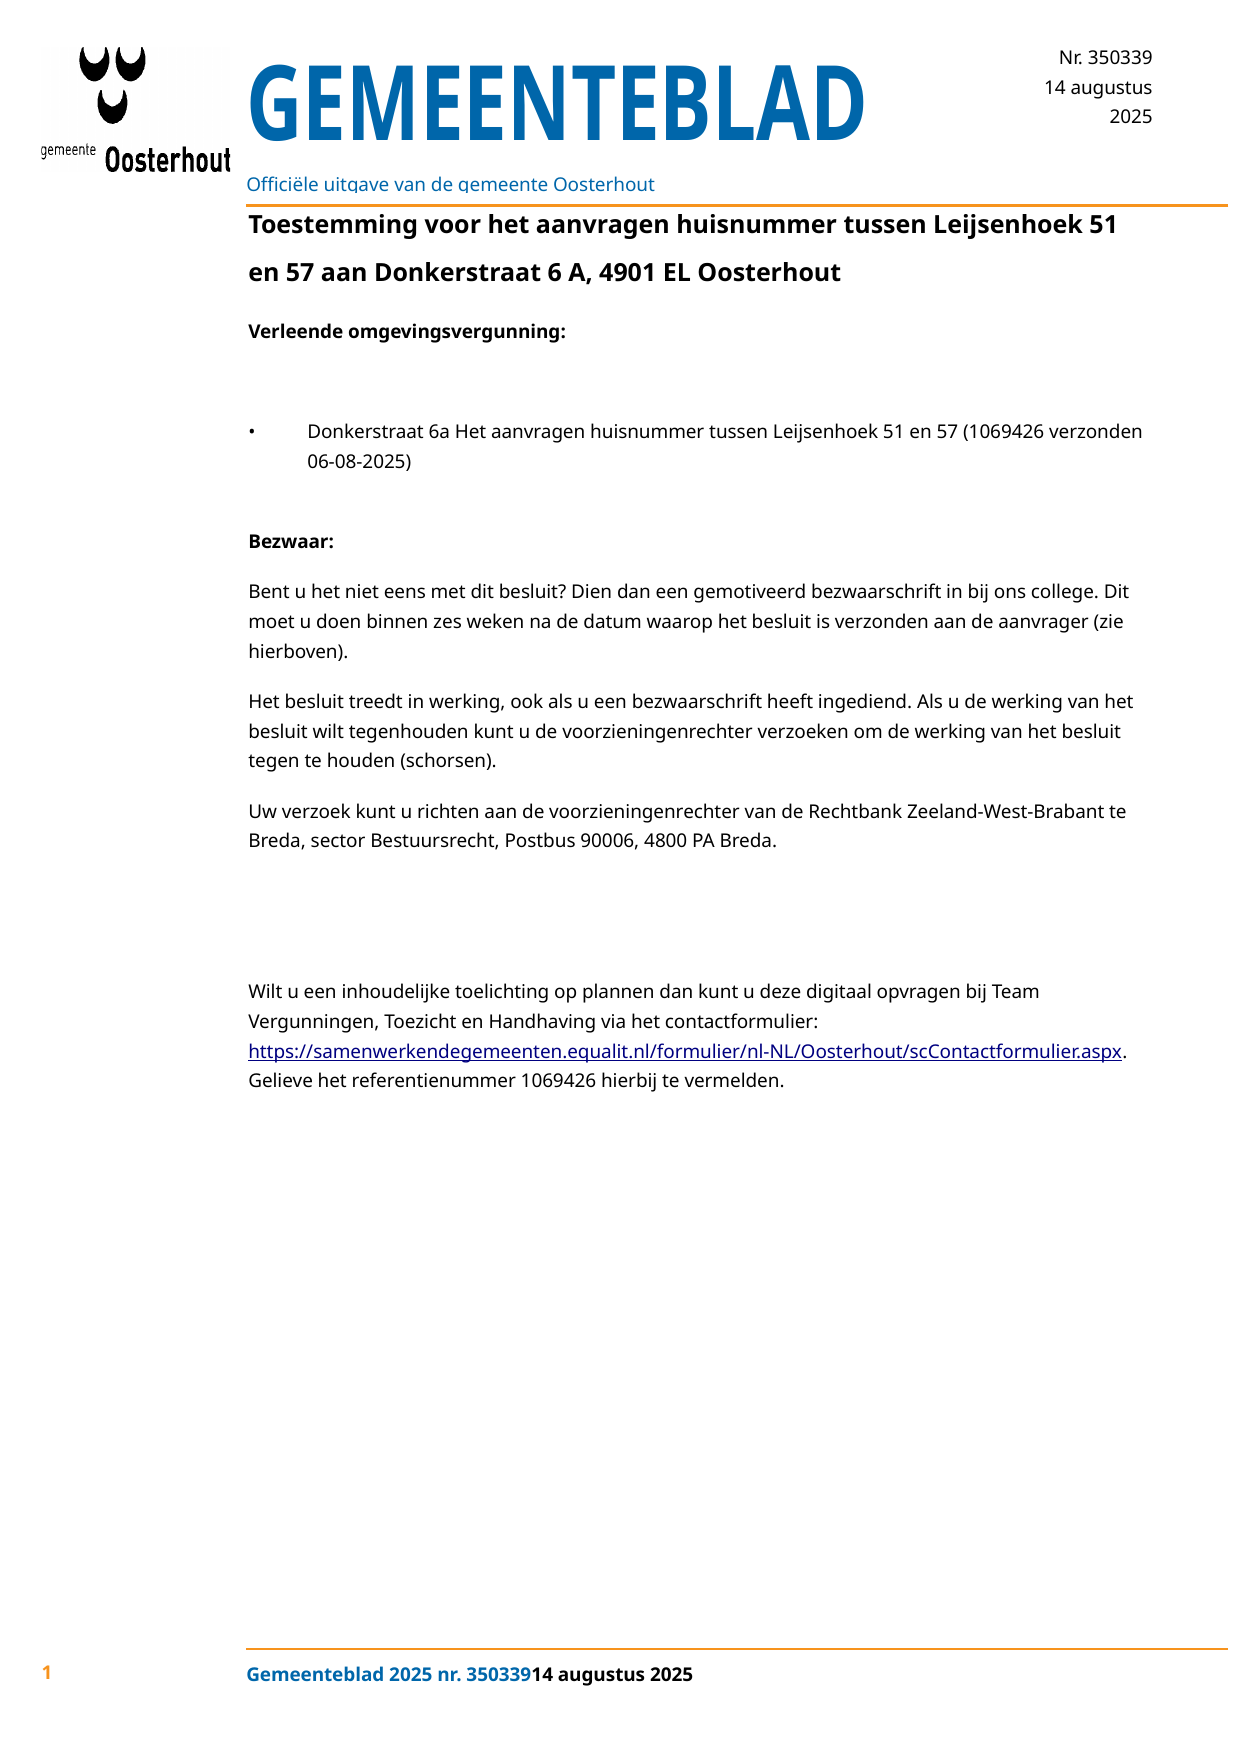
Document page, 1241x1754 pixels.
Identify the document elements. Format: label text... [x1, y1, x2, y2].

text Het besluit treedt in werking, ook als u een bezwaarschrift heeft ingediend. Als u de werking van het besluit wilt tegenhouden kunt u de voorzieningenrechter verzoeken om de werking van het besluit tegen te houden (schorsen). [248, 688, 1152, 773]
text Bent u het niet eens met dit besluit? Dien dan een gemotiveerd bezwaarschrift in bij ons college. Dit moet u doen binnen zes weken na de datum waarop het besluit is verzonden aan de aanvrager (zie hierboven). [248, 579, 1152, 664]
text Wilt u een inhoudelijke toelichting op plannen dan kunt u deze digitaal opvragen bij Team Vergunningen, Toezicht en Handhaving via het contactformulier: https://samenwerkendegemeenten.equalit.nl/formulier/nl-NL/Oosterhout/scContactformulier.aspx. Gelieve het referentienummer 1069426 hierbij te vermelden. [248, 979, 1152, 1093]
text Uw verzoek kunt u richten aan de voorzieningenrechter van de Rechtbank Zeeland-West-Brabant te Breda, sector Bestuursrecht, Postbus 90006, 4800 PA Breda. [248, 798, 1152, 853]
picture [41, 47, 231, 172]
text Toestemming voor het aanvragen huisnummer tussen Leijsenhoek 51 en 57 aan Donkerstraat 6 A, 4901 EL Oosterhout [248, 207, 1152, 288]
text Verleende omgevingsvergunning: [248, 318, 1152, 344]
list Donkerstraat 6a Het aanvragen huisnummer tussen Leijsenhoek 51 en 57 (1069426 verzonden 06-08-2025) [248, 419, 1152, 474]
text Bezwaar: [248, 528, 1152, 554]
